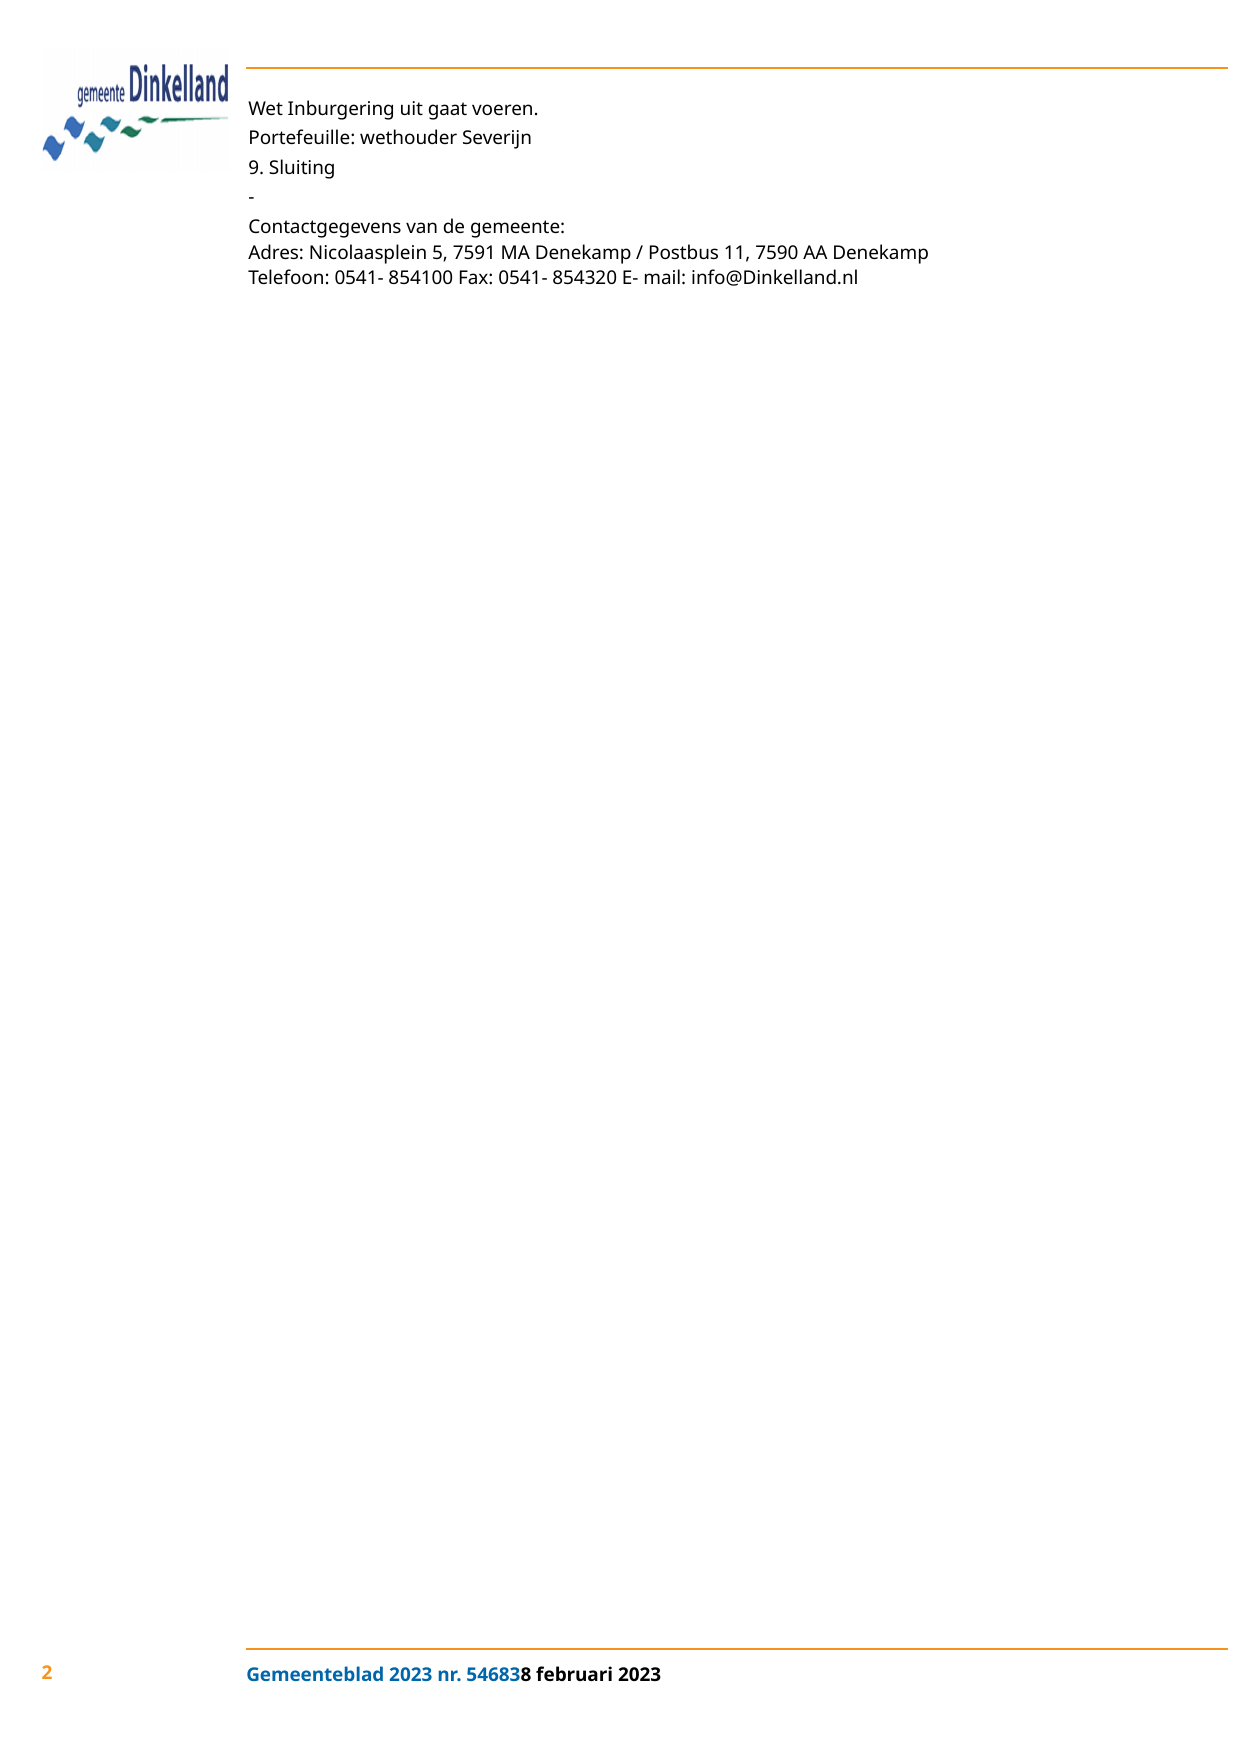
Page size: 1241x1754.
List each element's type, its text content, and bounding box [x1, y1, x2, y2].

text Portefeuille: wethouder Severijn [248, 124, 1152, 150]
text Adres: Nicolaasplein 5, 7591 MA Denekamp / Postbus 11, 7590 AA Denekamp [248, 239, 1152, 264]
picture [41, 47, 231, 172]
text 9. Sluiting [248, 154, 1152, 180]
text Contactgegevens van de gemeente: [248, 213, 1152, 239]
text Wet Inburgering uit gaat voeren. [248, 95, 1152, 121]
text Telefoon: 0541- 854100 Fax: 0541- 854320 E- mail: info@Dinkelland.nl [248, 264, 1152, 290]
text - [248, 183, 1152, 209]
